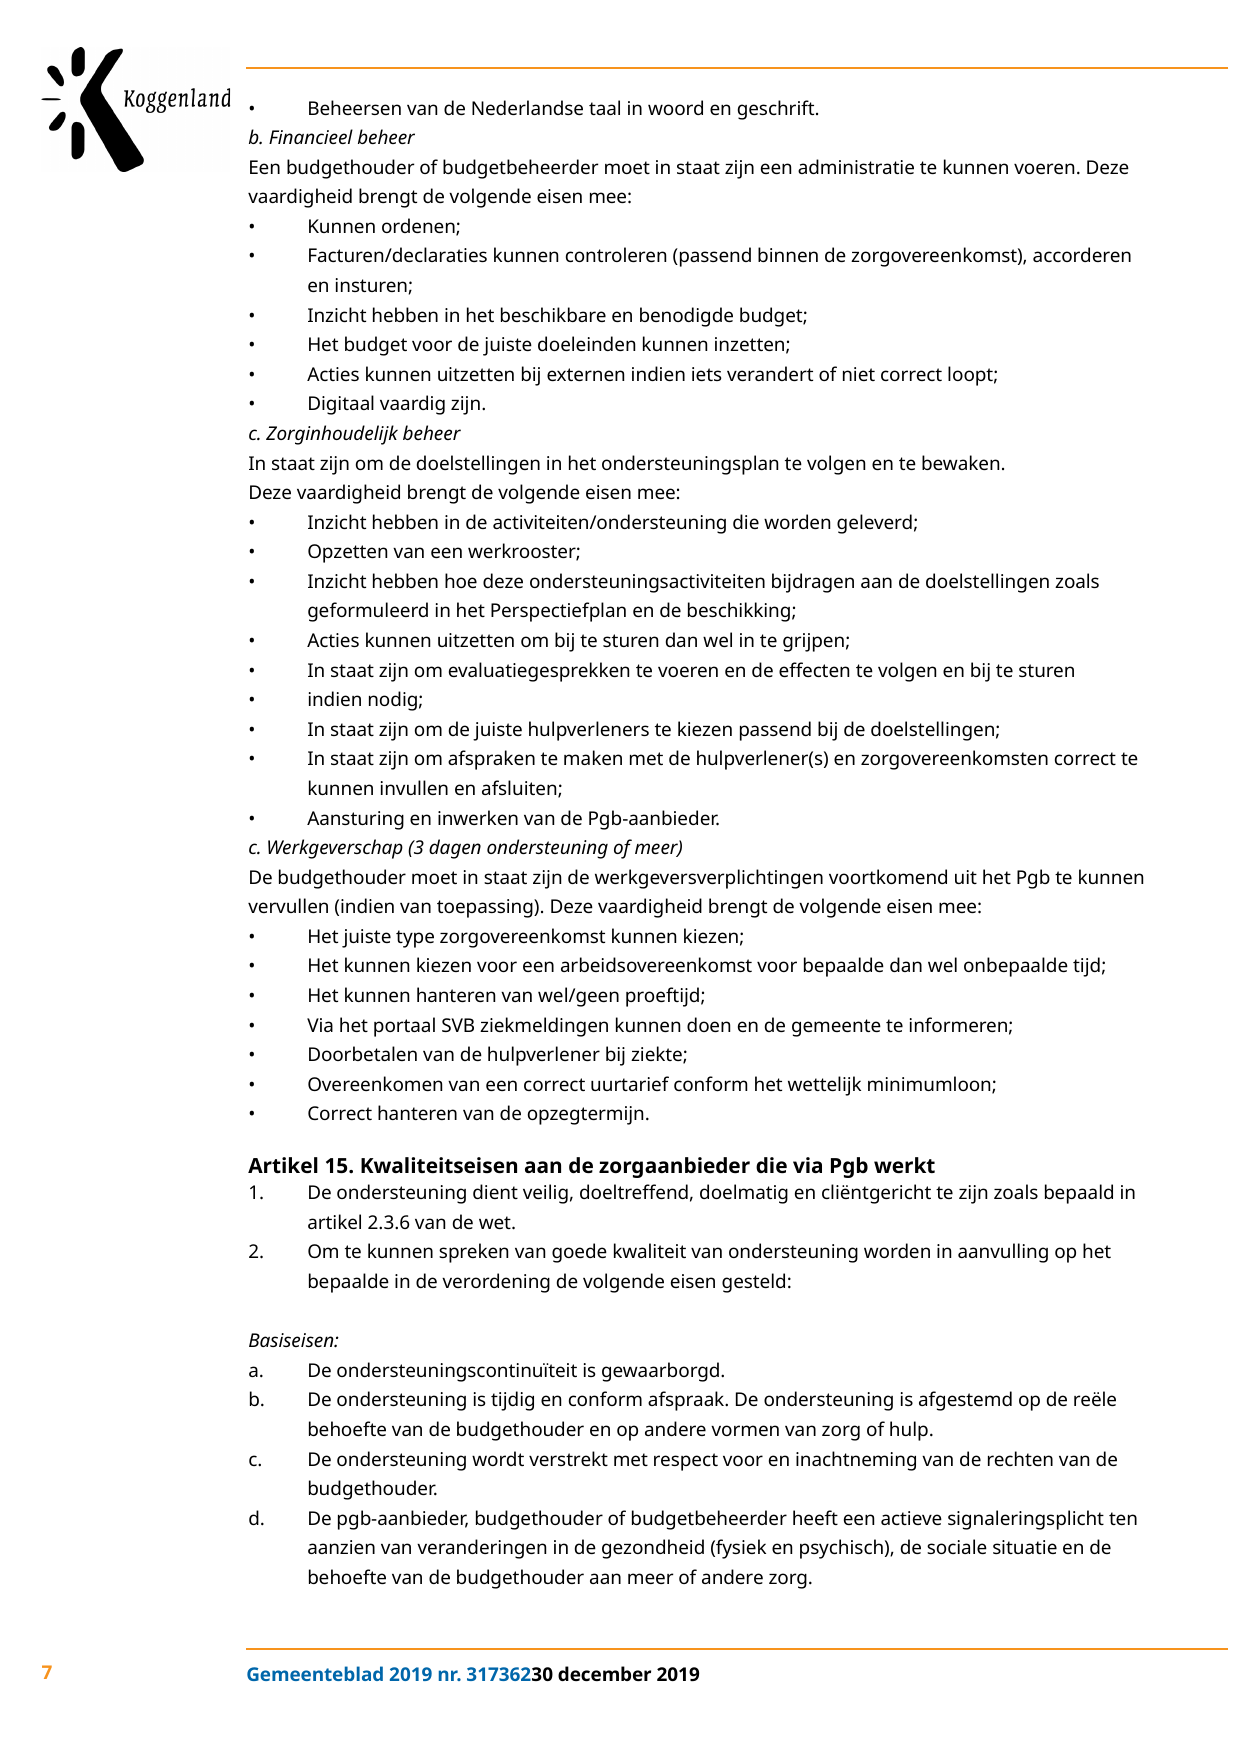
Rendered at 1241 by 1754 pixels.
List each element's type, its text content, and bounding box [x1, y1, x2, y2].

text c. Zorginhoudelijk beheer [248, 420, 1152, 446]
list De pgb-aanbieder, budgethouder of budgetbeheerder heeft een actieve signaleringsplicht ten aanzien van veranderingen in de gezondheid (fysiek en psychisch), de sociale situatie en de behoefte van de budgethouder aan meer of andere zorg. [248, 1505, 1152, 1590]
list Inzicht hebben hoe deze ondersteuningsactiviteiten bijdragen aan de doelstellingen zoals geformuleerd in het Perspectiefplan en de beschikking; [248, 568, 1152, 623]
list De ondersteuningscontinuïteit is gewaarborgd. [248, 1357, 1152, 1383]
list Overeenkomen van een correct uurtarief conform het wettelijk minimumloon; [248, 1071, 1152, 1097]
list In staat zijn om evaluatiegesprekken te voeren en de effecten te volgen en bij te sturen [248, 657, 1152, 683]
list Facturen/declaraties kunnen controleren (passend binnen de zorgovereenkomst), accorderen en insturen; [248, 243, 1152, 298]
list Het kunnen hanteren van wel/geen proeftijd; [248, 982, 1152, 1008]
picture [41, 47, 231, 172]
list Het kunnen kiezen voor een arbeidsovereenkomst voor bepaalde dan wel onbepaalde tijd; [248, 953, 1152, 978]
list Acties kunnen uitzetten bij externen indien iets verandert of niet correct loopt; [248, 361, 1152, 387]
list De ondersteuning wordt verstrekt met respect voor en inachtneming van de rechten van de budgethouder. [248, 1446, 1152, 1501]
list Om te kunnen spreken van goede kwaliteit van ondersteuning worden in aanvulling op het bepaalde in de verordening de volgende eisen gesteld: [248, 1239, 1152, 1294]
text Deze vaardigheid brengt de volgende eisen mee: [248, 479, 1152, 505]
text Artikel 15. Kwaliteitseisen aan de zorgaanbieder die via Pgb werkt [248, 1151, 1152, 1179]
text c. Werkgeverschap (3 dagen ondersteuning of meer) [248, 834, 1152, 860]
list Via het portaal SVB ziekmeldingen kunnen doen en de gemeente te informeren; [248, 1012, 1152, 1038]
list Beheersen van de Nederlandse taal in woord en geschrift. [248, 95, 1152, 121]
list De ondersteuning dient veilig, doeltreffend, doelmatig en cliëntgericht te zijn zoals bepaald in artikel 2.3.6 van de wet. [248, 1179, 1152, 1235]
text Een budgethouder of budgetbeheerder moet in staat zijn een administratie te kunnen voeren. Deze vaardigheid brengt de volgende eisen mee: [248, 154, 1152, 209]
list Het budget voor de juiste doeleinden kunnen inzetten; [248, 331, 1152, 357]
list De ondersteuning is tijdig en conform afspraak. De ondersteuning is afgestemd op de reële behoefte van de budgethouder en op andere vormen van zorg of hulp. [248, 1387, 1152, 1442]
list Acties kunnen uitzetten om bij te sturen dan wel in te grijpen; [248, 627, 1152, 653]
list In staat zijn om afspraken te maken met de hulpverlener(s) en zorgovereenkomsten correct te kunnen invullen en afsluiten; [248, 746, 1152, 801]
text In staat zijn om de doelstellingen in het ondersteuningsplan te volgen en te bewaken. [248, 450, 1152, 476]
list In staat zijn om de juiste hulpverleners te kiezen passend bij de doelstellingen; [248, 716, 1152, 742]
list Het juiste type zorgovereenkomst kunnen kiezen; [248, 923, 1152, 949]
text De budgethouder moet in staat zijn de werkgeversverplichtingen voortkomend uit het Pgb te kunnen vervullen (indien van toepassing). Deze vaardigheid brengt de volgende eisen mee: [248, 864, 1152, 919]
list Inzicht hebben in het beschikbare en benodigde budget; [248, 302, 1152, 328]
text Basiseisen: [248, 1327, 1152, 1353]
list Kunnen ordenen; [248, 213, 1152, 239]
list indien nodig; [248, 686, 1152, 712]
list Correct hanteren van de opzegtermijn. [248, 1101, 1152, 1126]
list Opzetten van een werkrooster; [248, 538, 1152, 564]
text b. Financieel beheer [248, 124, 1152, 150]
list Digitaal vaardig zijn. [248, 391, 1152, 416]
list Aansturing en inwerken van de Pgb-aanbieder. [248, 805, 1152, 831]
list Doorbetalen van de hulpverlener bij ziekte; [248, 1041, 1152, 1067]
list Inzicht hebben in de activiteiten/ondersteuning die worden geleverd; [248, 509, 1152, 535]
